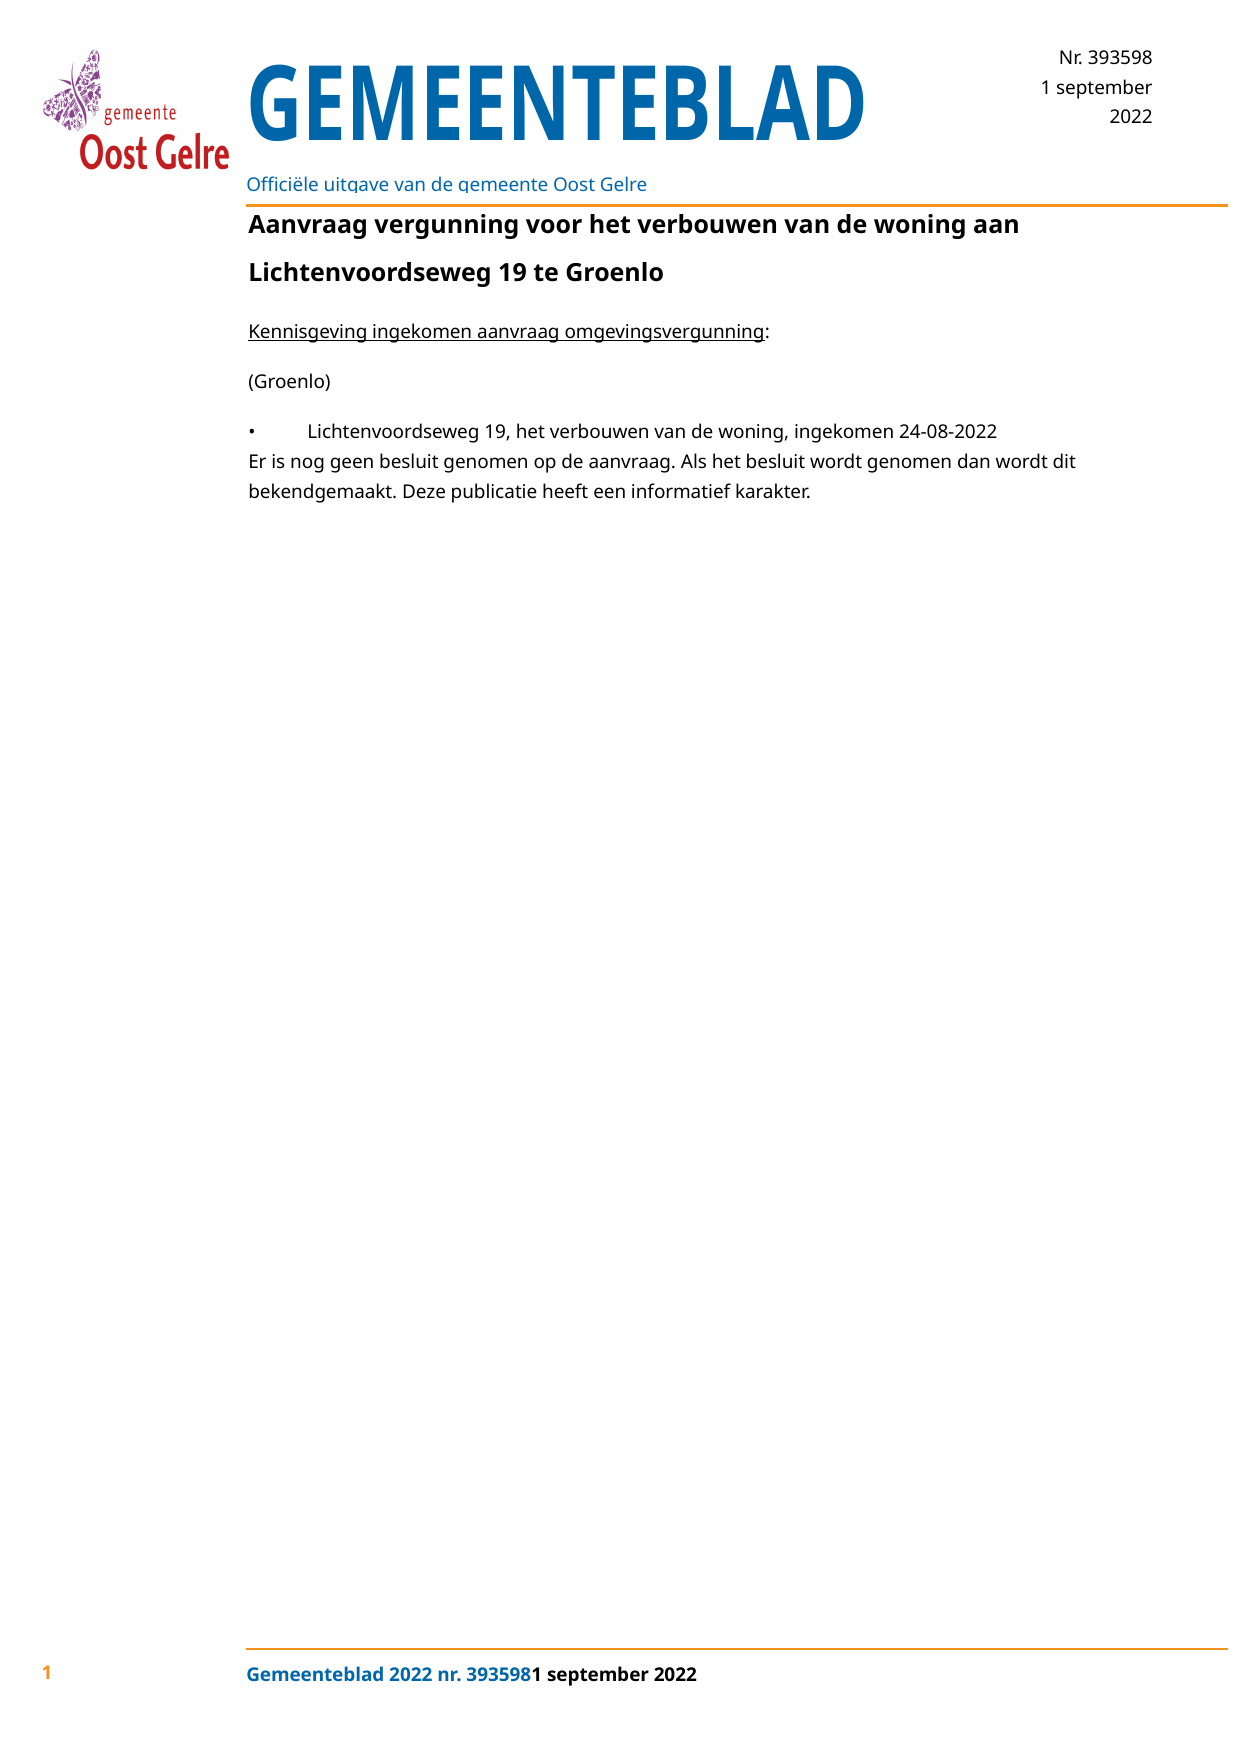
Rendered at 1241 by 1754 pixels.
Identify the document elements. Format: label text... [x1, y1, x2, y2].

picture [41, 47, 231, 172]
list Lichtenvoordseweg 19, het verbouwen van de woning, ingekomen 24-08-2022 [248, 419, 1152, 444]
text Kennisgeving ingekomen aanvraag omgevingsvergunning: [248, 318, 1152, 344]
text Aanvraag vergunning voor het verbouwen van de woning aan Lichtenvoordseweg 19 te Groenlo [248, 207, 1152, 288]
text (Groenlo) [248, 368, 1152, 394]
text Er is nog geen besluit genomen op de aanvraag. Als het besluit wordt genomen dan wordt dit bekendgemaakt. Deze publicatie heeft een informatief karakter. [248, 448, 1152, 504]
